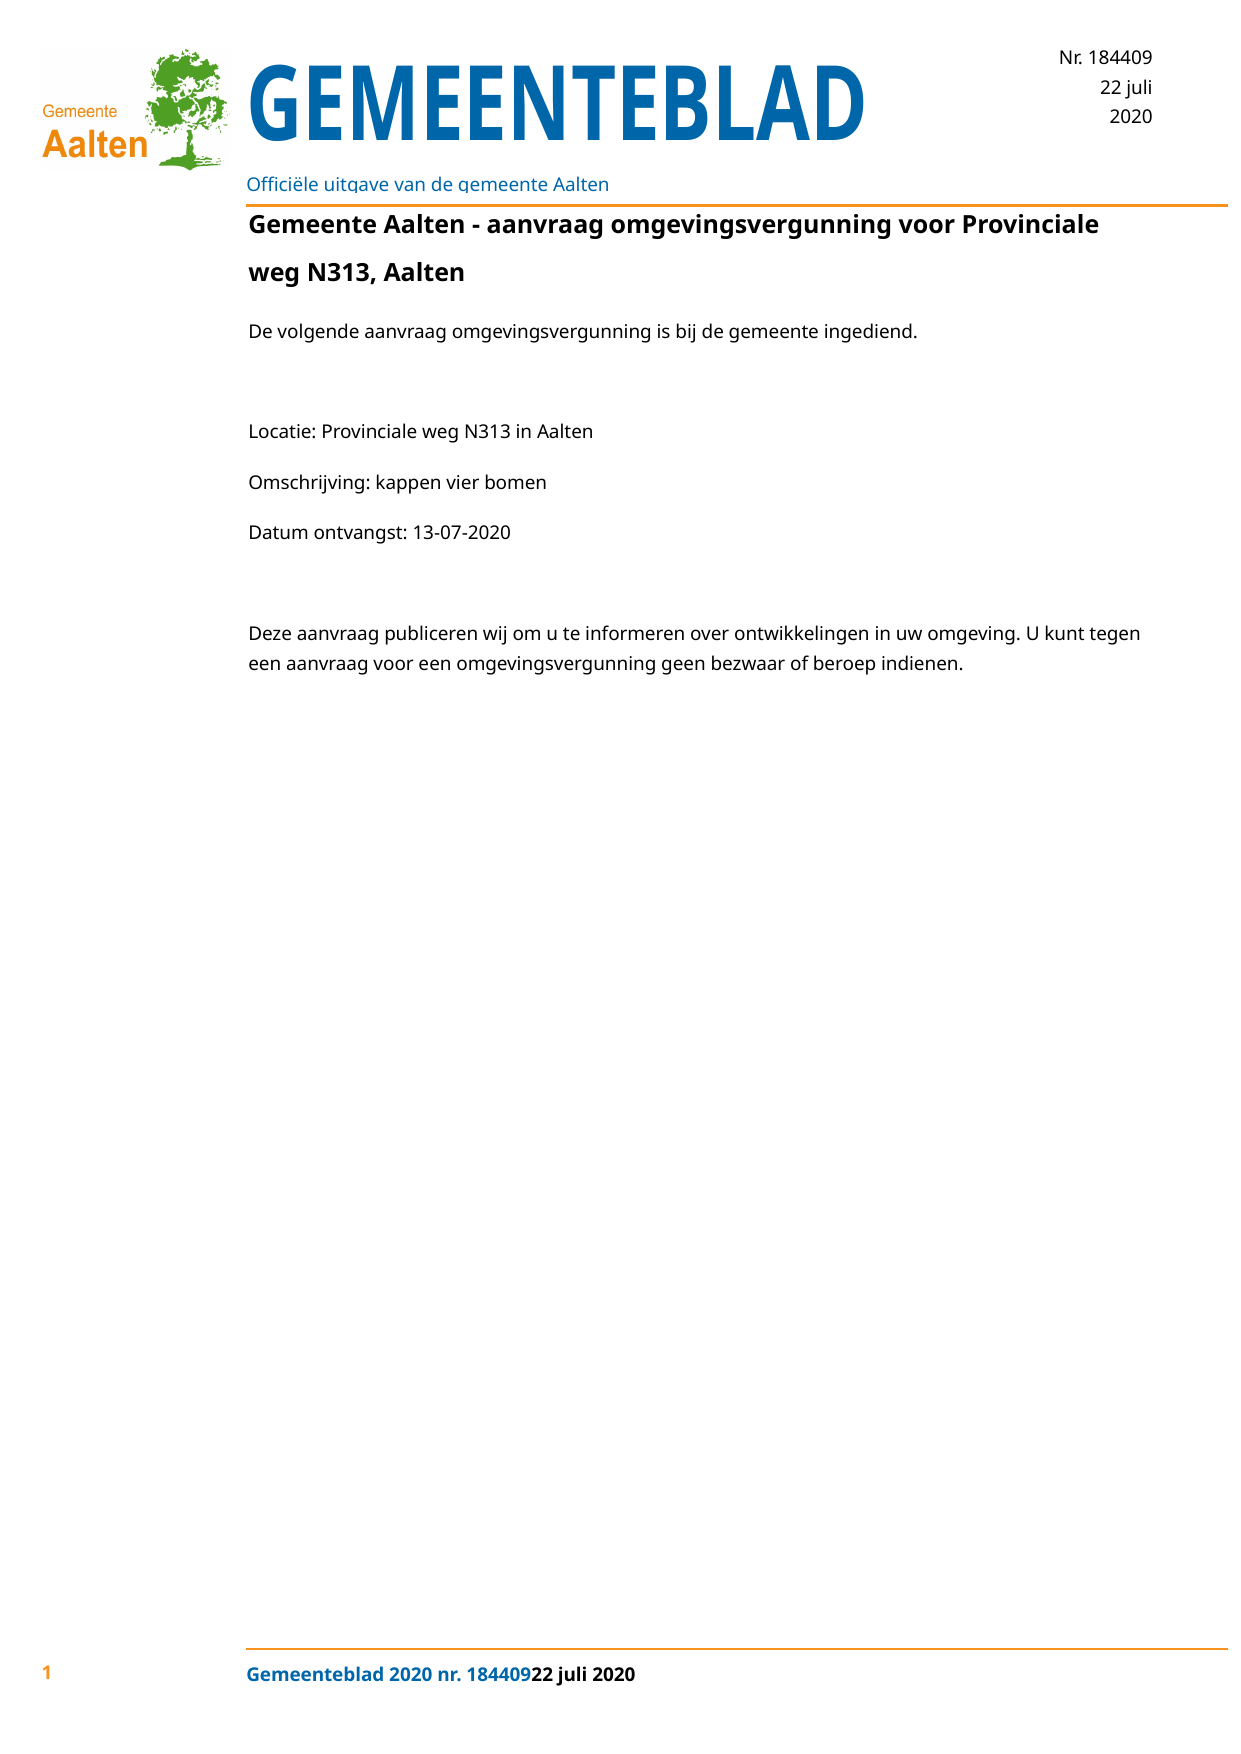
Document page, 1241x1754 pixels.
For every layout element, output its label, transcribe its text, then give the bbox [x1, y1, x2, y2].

text Deze aanvraag publiceren wij om u te informeren over ontwikkelingen in uw omgeving. U kunt tegen een aanvraag voor een omgevingsvergunning geen bezwaar of beroep indienen. [248, 620, 1152, 676]
picture [41, 47, 231, 172]
text De volgende aanvraag omgevingsvergunning is bij de gemeente ingediend. [248, 318, 1152, 344]
text Omschrijving: kappen vier bomen [248, 469, 1152, 495]
text Gemeente Aalten - aanvraag omgevingsvergunning voor Provinciale weg N313, Aalten [248, 207, 1152, 288]
text Locatie: Provinciale weg N313 in Aalten [248, 419, 1152, 444]
text Datum ontvangst: 13-07-2020 [248, 519, 1152, 545]
